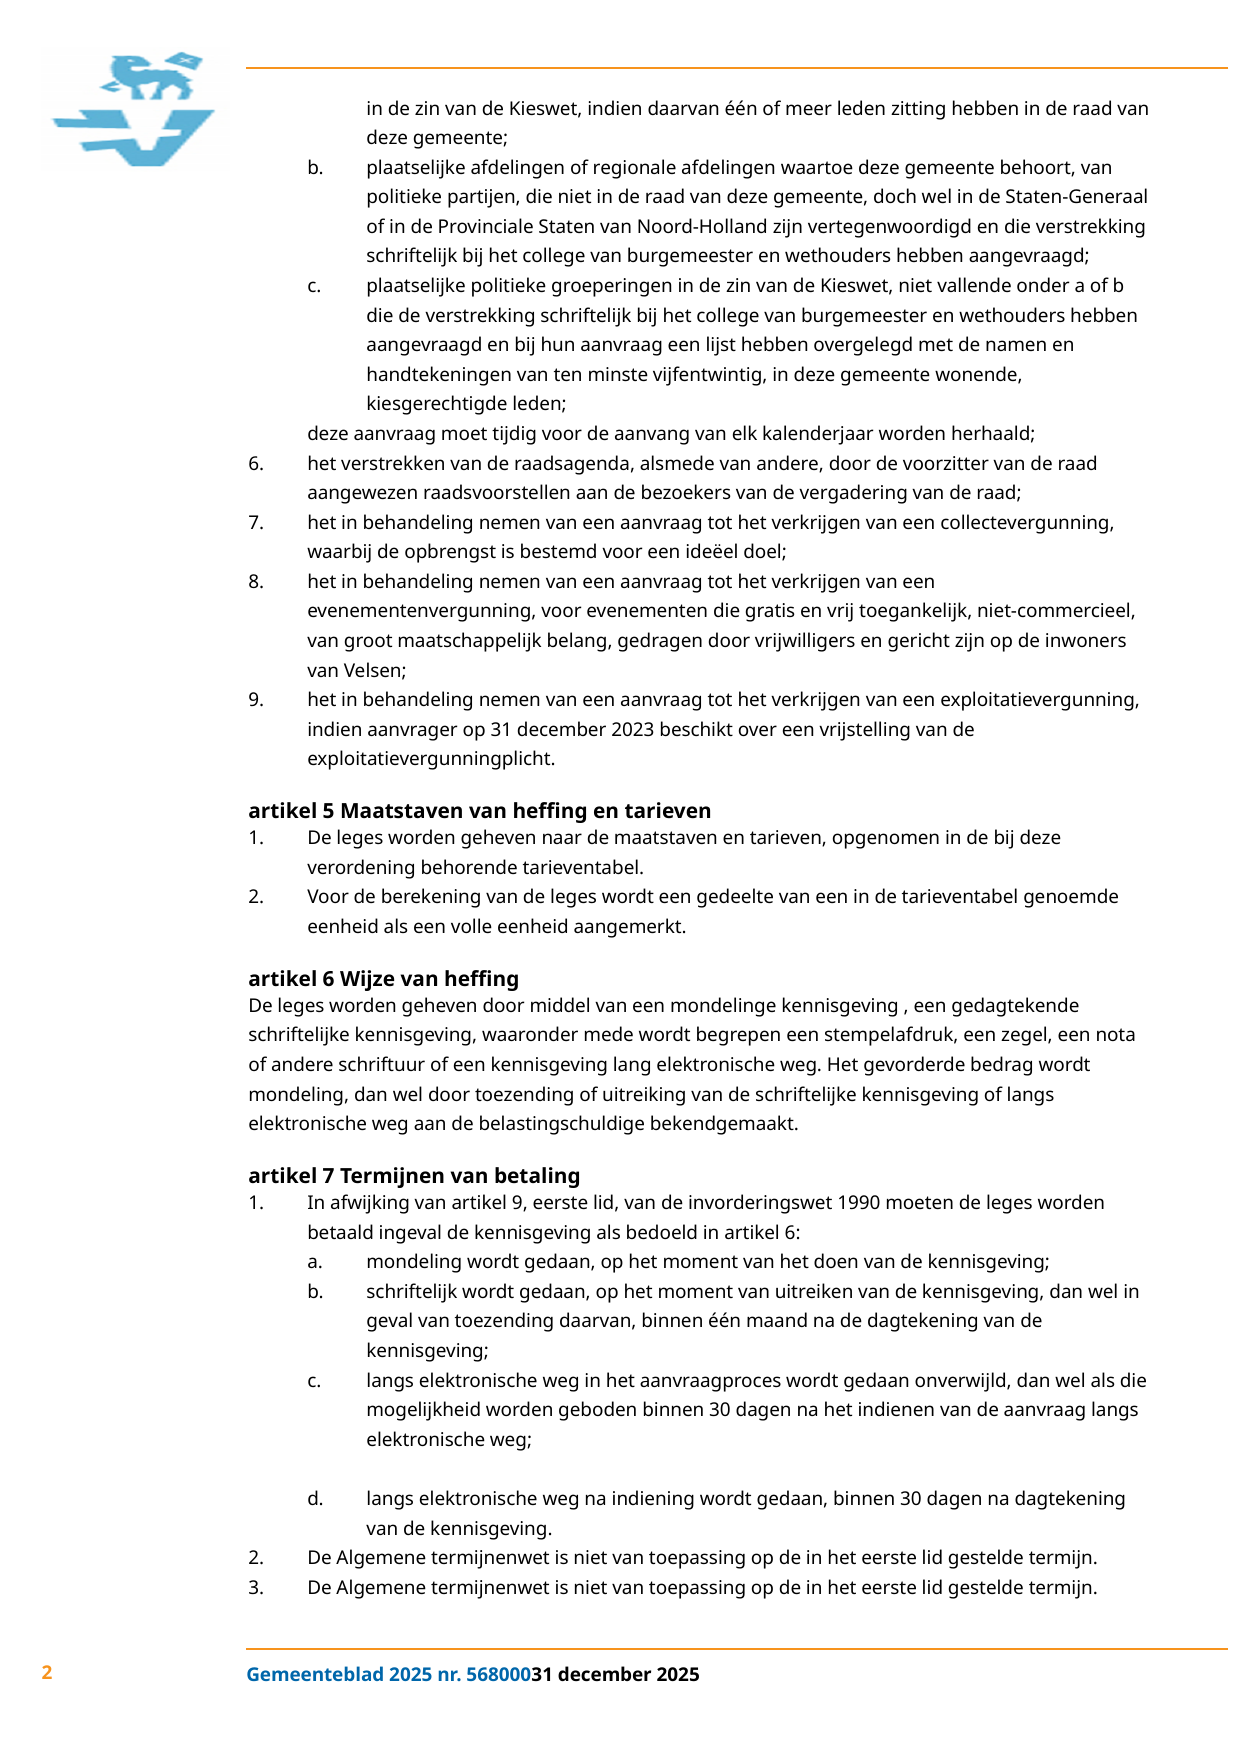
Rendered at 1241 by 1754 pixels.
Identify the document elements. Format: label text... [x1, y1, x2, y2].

list het in behandeling nemen van een aanvraag tot het verkrijgen van een evenementenvergunning, voor evenementen die gratis en vrij toegankelijk, niet-commercieel, van groot maatschappelijk belang, gedragen door vrijwilligers en gericht zijn op de inwoners van Velsen; [248, 568, 1152, 683]
list plaatselijke afdelingen of regionale afdelingen waartoe deze gemeente behoort, van politieke partijen, die niet in de raad van deze gemeente, doch wel in de Staten-Generaal of in de Provinciale Staten van Noord-Holland zijn vertegenwoordigd en die verstrekking schriftelijk bij het college van burgemeester en wethouders hebben aangevraagd; [307, 154, 1152, 268]
list De Algemene termijnenwet is niet van toepassing op de in het eerste lid gestelde termijn. [248, 1544, 1152, 1570]
list in de zin van de Kieswet, indien daarvan één of meer leden zitting hebben in de raad van deze gemeente; [307, 95, 1152, 150]
list De Algemene termijnenwet is niet van toepassing op de in het eerste lid gestelde termijn. [248, 1574, 1152, 1599]
list het in behandeling nemen van een aanvraag tot het verkrijgen van een collectevergunning, waarbij de opbrengst is bestemd voor een ideëel doel; [248, 509, 1152, 564]
picture [41, 47, 231, 172]
list langs elektronische weg na indiening wordt gedaan, binnen 30 dagen na dagtekening van de kennisgeving. [307, 1485, 1152, 1540]
list De leges worden geheven naar de maatstaven en tarieven, opgenomen in de bij deze verordening behorende tarieventabel. [248, 824, 1152, 880]
list mondeling wordt gedaan, op het moment van het doen van de kennisgeving; [307, 1248, 1152, 1274]
text artikel 7 Termijnen van betaling [248, 1161, 1152, 1189]
text artikel 6 Wijze van heffing [248, 964, 1152, 992]
list deze aanvraag moet tijdig voor de aanvang van elk kalenderjaar worden herhaald; [248, 420, 1152, 446]
list In afwijking van artikel 9, eerste lid, van de invorderingswet 1990 moeten de leges worden betaald ingeval de kennisgeving als bedoeld in artikel 6: [248, 1189, 1152, 1244]
text De leges worden geheven door middel van een mondelinge kennisgeving , een gedagtekende schriftelijke kennisgeving, waaronder mede wordt begrepen een stempelafdruk, een zegel, een nota of andere schriftuur of een kennisgeving lang elektronische weg. Het gevorderde bedrag wordt mondeling, dan wel door toezending of uitreiking van de schriftelijke kennisgeving of langs elektronische weg aan de belastingschuldige bekendgemaakt. [248, 992, 1152, 1136]
list Voor de berekening van de leges wordt een gedeelte van een in de tarieventabel genoemde eenheid als een volle eenheid aangemerkt. [248, 884, 1152, 939]
list schriftelijk wordt gedaan, op het moment van uitreiken van de kennisgeving, dan wel in geval van toezending daarvan, binnen één maand na de dagtekening van de kennisgeving; [307, 1278, 1152, 1363]
list het in behandeling nemen van een aanvraag tot het verkrijgen van een exploitatievergunning, indien aanvrager op 31 december 2023 beschikt over een vrijstelling van de exploitatievergunningplicht. [248, 686, 1152, 771]
text artikel 5 Maatstaven van heffing en tarieven [248, 796, 1152, 824]
list plaatselijke politieke groeperingen in de zin van de Kieswet, niet vallende onder a of b die de verstrekking schriftelijk bij het college van burgemeester en wethouders hebben aangevraagd en bij hun aanvraag een lijst hebben overgelegd met de namen en handtekeningen van ten minste vijfentwintig, in deze gemeente wonende, kiesgerechtigde leden; [307, 272, 1152, 416]
list langs elektronische weg in het aanvraagproces wordt gedaan onverwijld, dan wel als die mogelijkheid worden geboden binnen 30 dagen na het indienen van de aanvraag langs elektronische weg; [307, 1367, 1152, 1452]
list het verstrekken van de raadsagenda, alsmede van andere, door de voorzitter van de raad aangewezen raadsvoorstellen aan de bezoekers van de vergadering van de raad; [248, 450, 1152, 505]
